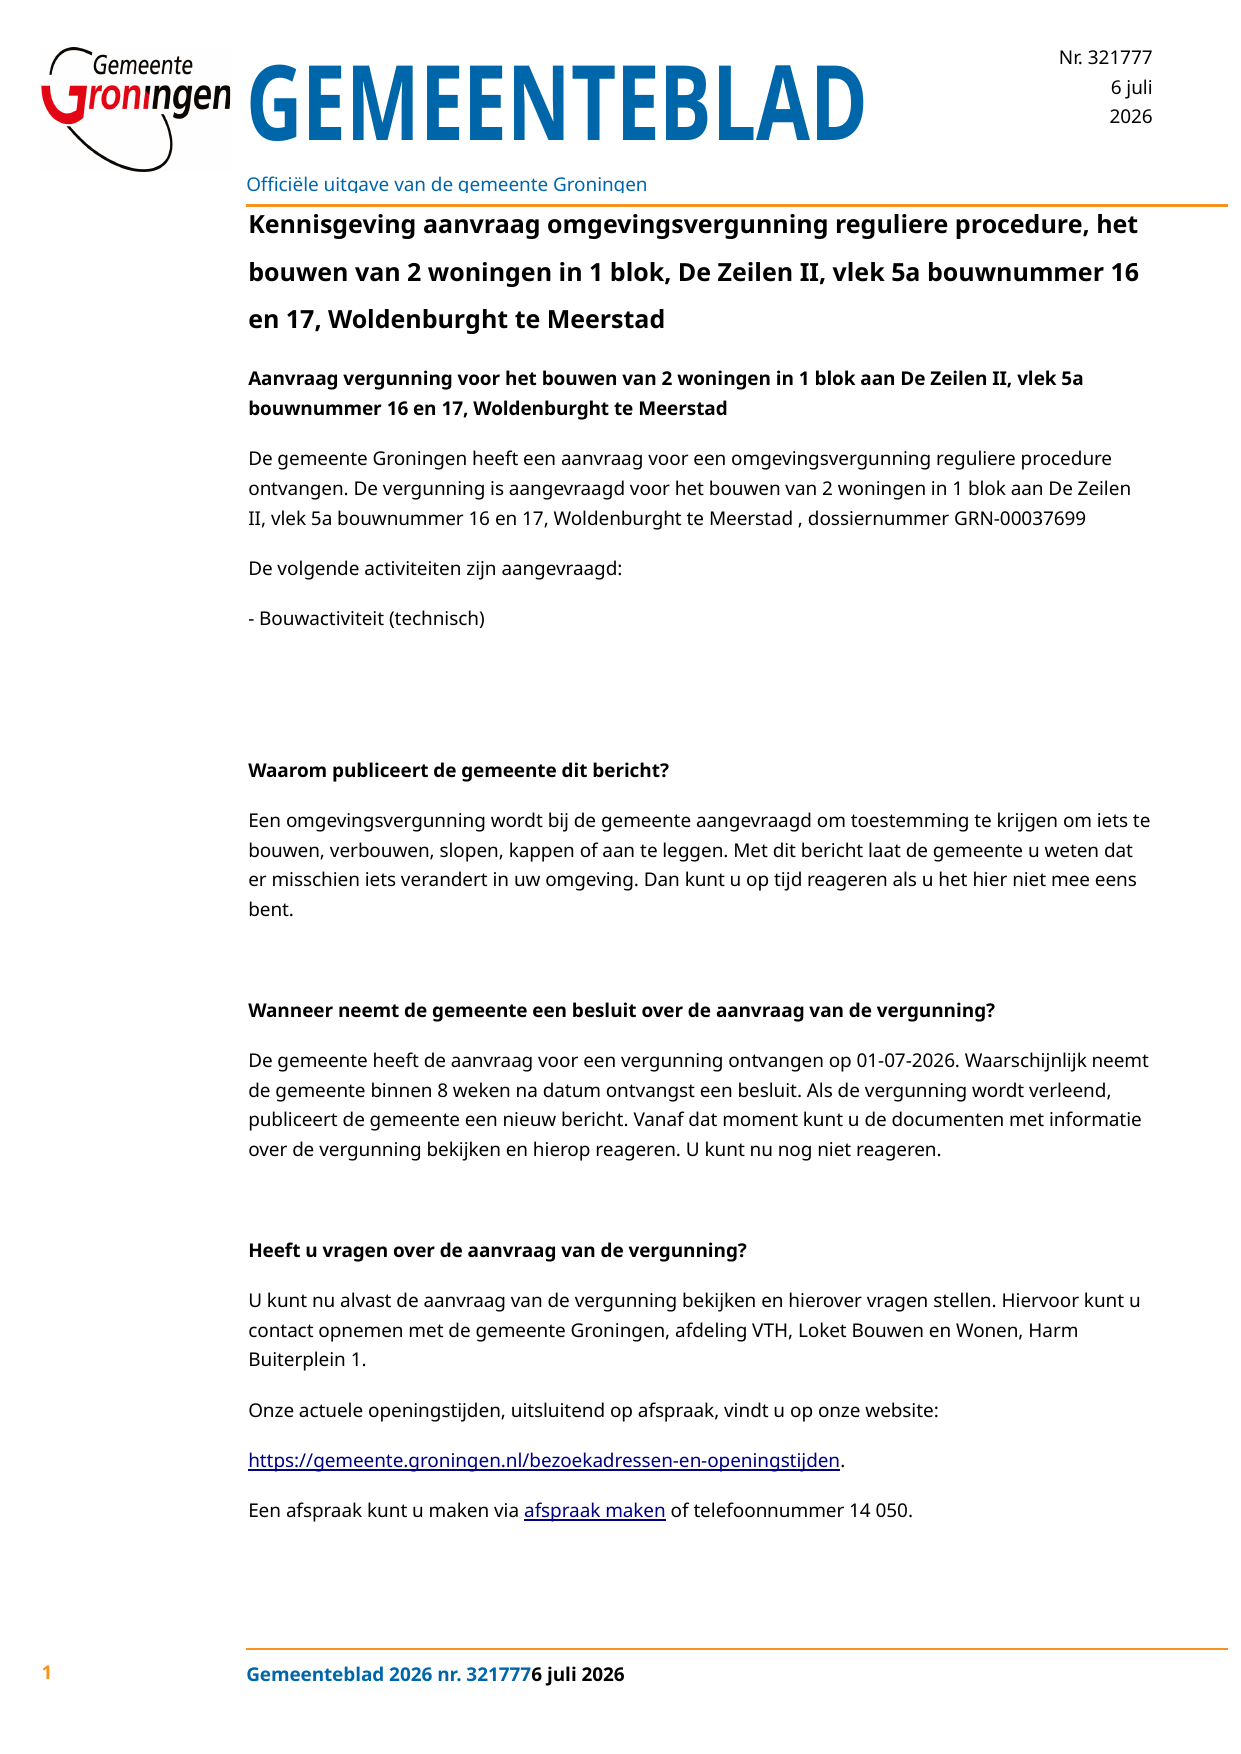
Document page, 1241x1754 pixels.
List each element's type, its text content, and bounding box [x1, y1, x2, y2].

text De gemeente Groningen heeft een aanvraag voor een omgevingsvergunning reguliere procedure ontvangen. De vergunning is aangevraagd voor het bouwen van 2 woningen in 1 blok aan De Zeilen II, vlek 5a bouwnummer 16 en 17, Woldenburght te Meerstad , dossiernummer GRN-00037699 [248, 446, 1152, 530]
text U kunt nu alvast de aanvraag van de vergunning bekijken en hierover vragen stellen. Hiervoor kunt u contact opnemen met de gemeente Groningen, afdeling VTH, Loket Bouwen en Wonen, Harm Buiterplein 1. [248, 1287, 1152, 1372]
text Een afspraak kunt u maken via afspraak maken of telefoonnummer 14 050. [248, 1498, 1152, 1523]
text Wanneer neemt de gemeente een besluit over de aanvraag van de vergunning? [248, 997, 1152, 1022]
text Een omgevingsvergunning wordt bij de gemeente aangevraagd om toestemming te krijgen om iets te bouwen, verbouwen, slopen, kappen of aan te leggen. Met dit bericht laat de gemeente u weten dat er misschien iets verandert in uw omgeving. Dan kunt u op tijd reageren als u het hier niet mee eens bent. [248, 807, 1152, 922]
text Waarom publiceert de gemeente dit bericht? [248, 757, 1152, 782]
text De gemeente heeft de aanvraag voor een vergunning ontvangen op 01-07-2026. Waarschijnlijk neemt de gemeente binnen 8 weken na datum ontvangst een besluit. Als de vergunning wordt verleend, publiceert de gemeente een nieuw bericht. Vanaf dat moment kunt u de documenten met informatie over de vergunning bekijken en hierop reageren. U kunt nu nog niet reageren. [248, 1047, 1152, 1162]
text Onze actuele openingstijden, uitsluitend op afspraak, vindt u op onze website: [248, 1397, 1152, 1422]
text Kennisgeving aanvraag omgevingsvergunning reguliere procedure, het bouwen van 2 woningen in 1 blok, De Zeilen II, vlek 5a bouwnummer 16 en 17, Woldenburght te Meerstad [248, 207, 1152, 336]
text https://gemeente.groningen.nl/bezoekadressen-en-openingstijden. [248, 1447, 1152, 1473]
picture [41, 47, 231, 172]
text Aanvraag vergunning voor het bouwen van 2 woningen in 1 blok aan De Zeilen II, vlek 5a bouwnummer 16 en 17, Woldenburght te Meerstad [248, 366, 1152, 421]
text Heeft u vragen over de aanvraag van de vergunning? [248, 1237, 1152, 1262]
text De volgende activiteiten zijn aangevraagd: [248, 555, 1152, 581]
text - Bouwactiviteit (technisch) [248, 606, 1152, 631]
